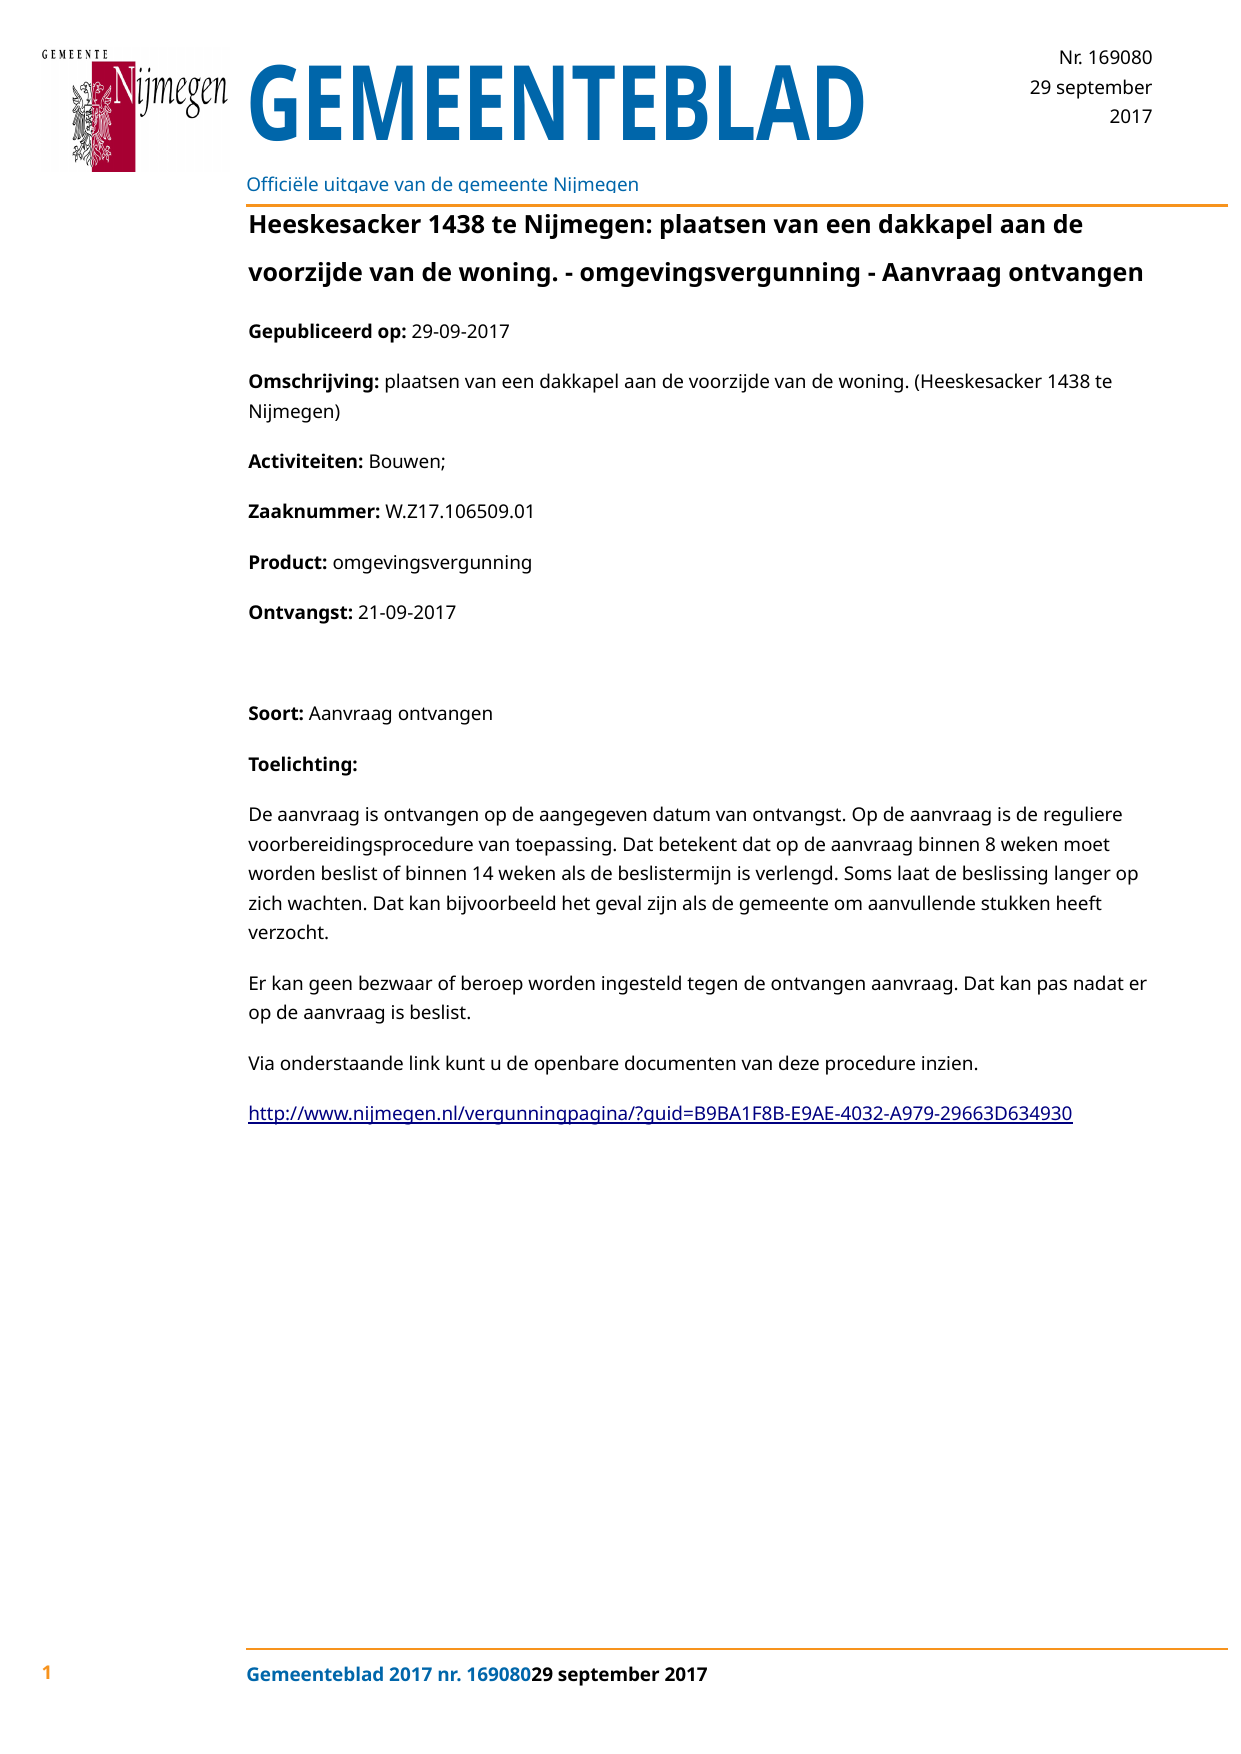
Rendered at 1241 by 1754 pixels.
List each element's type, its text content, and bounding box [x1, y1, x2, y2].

picture [41, 47, 231, 172]
text Omschrijving: plaatsen van een dakkapel aan de voorzijde van de woning. (Heeskesacker 1438 te Nijmegen) [248, 368, 1152, 424]
text Ontvangst: 21-09-2017 [248, 599, 1152, 625]
text Heeskesacker 1438 te Nijmegen: plaatsen van een dakkapel aan de voorzijde van de woning. - omgevingsvergunning - Aanvraag ontvangen [248, 207, 1152, 288]
text Zaaknummer: W.Z17.106509.01 [248, 499, 1152, 524]
text Product: omgevingsvergunning [248, 549, 1152, 575]
text Soort: Aanvraag ontvangen [248, 700, 1152, 726]
text Er kan geen bezwaar of beroep worden ingesteld tegen de ontvangen aanvraag. Dat kan pas nadat er op de aanvraag is beslist. [248, 970, 1152, 1025]
text Via onderstaande link kunt u de openbare documenten van deze procedure inzien. [248, 1050, 1152, 1076]
text Toelichting: [248, 751, 1152, 777]
text Gepubliceerd op: 29-09-2017 [248, 318, 1152, 344]
text Activiteiten: Bouwen; [248, 448, 1152, 474]
text http://www.nijmegen.nl/vergunningpagina/?guid=B9BA1F8B-E9AE-4032-A979-29663D634930 [248, 1100, 1152, 1126]
text De aanvraag is ontvangen op de aangegeven datum van ontvangst. Op de aanvraag is de reguliere voorbereidingsprocedure van toepassing. Dat betekent dat op de aanvraag binnen 8 weken moet worden beslist of binnen 14 weken als de beslistermijn is verlengd. Soms laat de beslissing langer op zich wachten. Dat kan bijvoorbeeld het geval zijn als de gemeente om aanvullende stukken heeft verzocht. [248, 801, 1152, 945]
